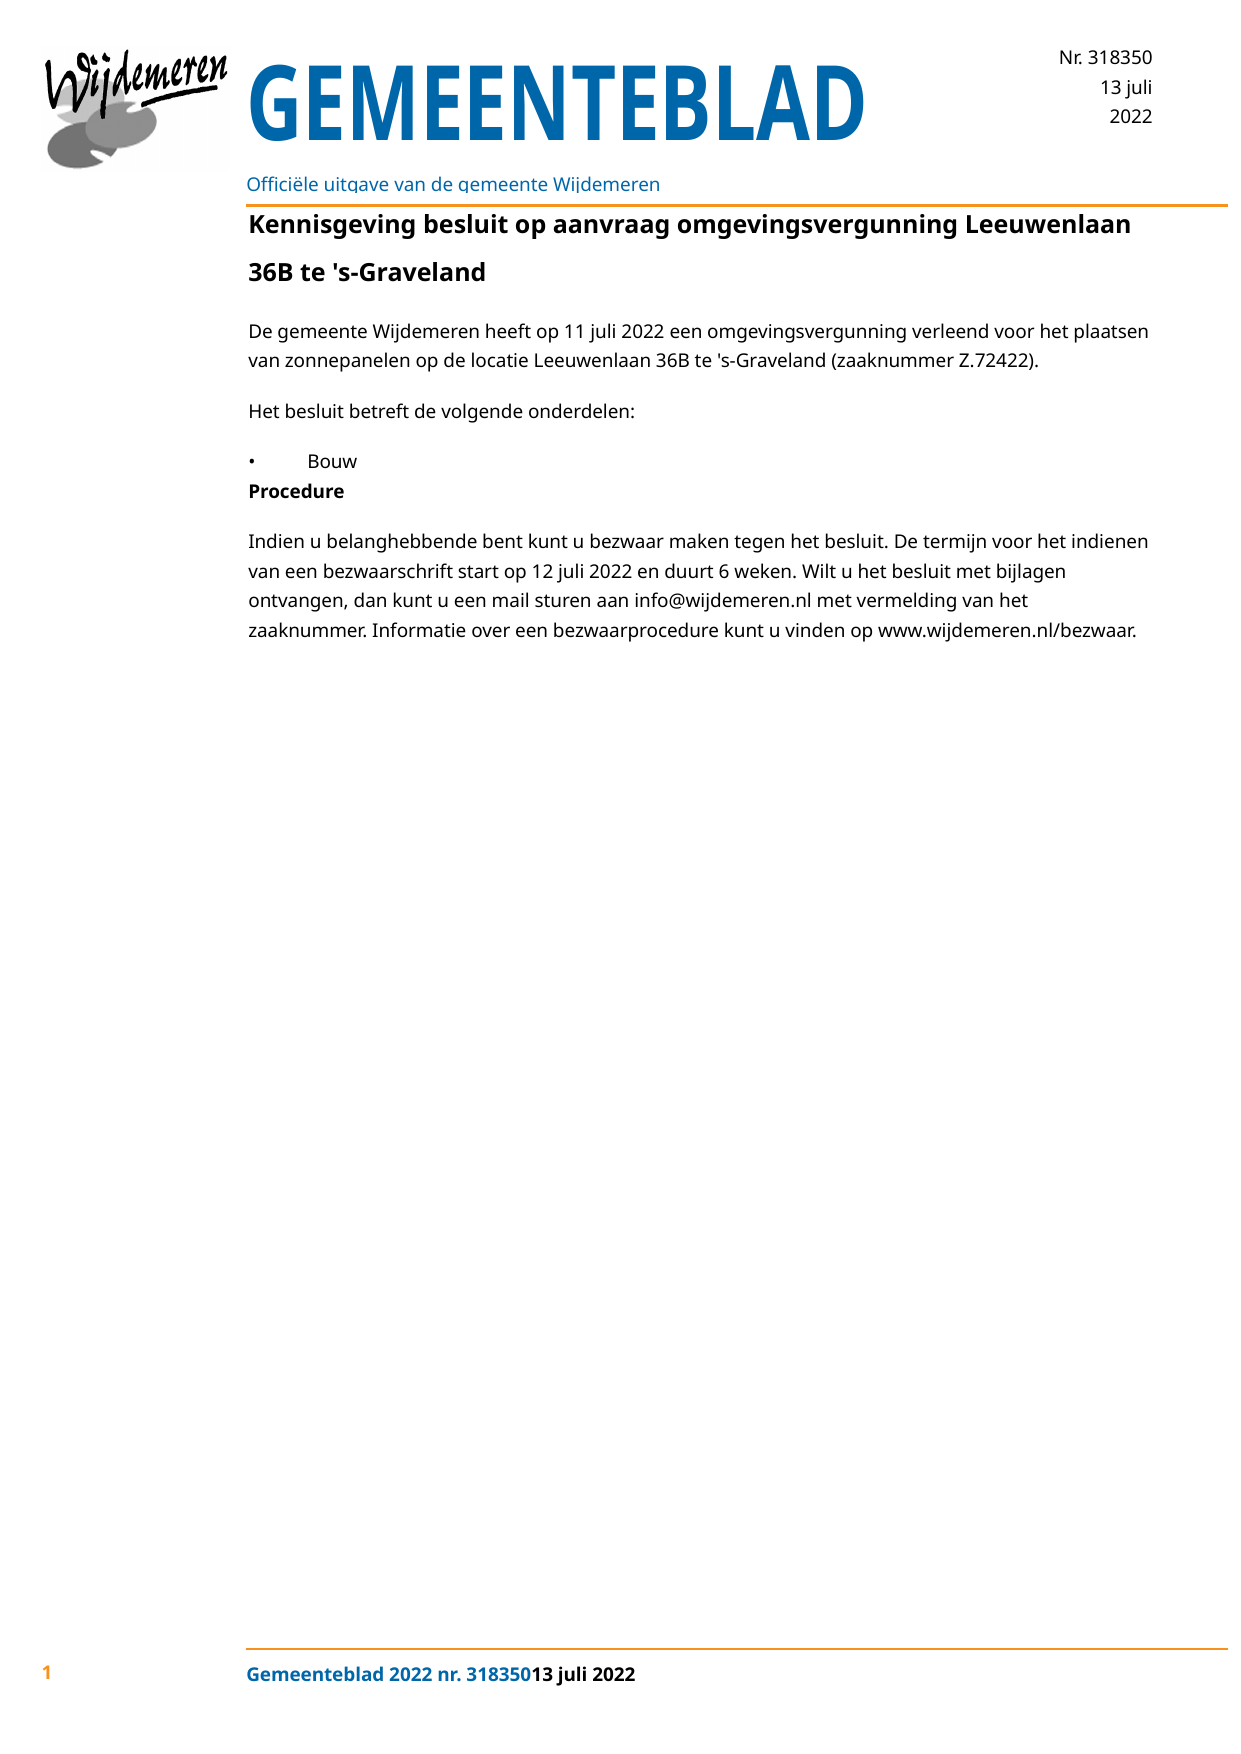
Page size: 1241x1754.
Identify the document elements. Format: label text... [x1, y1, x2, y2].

list Bouw [248, 448, 1152, 474]
text De gemeente Wijdemeren heeft op 11 juli 2022 een omgevingsvergunning verleend voor het plaatsen van zonnepanelen op de locatie Leeuwenlaan 36B te 's-Graveland (zaaknummer Z.72422). [248, 318, 1152, 373]
text Het besluit betreft de volgende onderdelen: [248, 398, 1152, 424]
text Kennisgeving besluit op aanvraag omgevingsvergunning Leeuwenlaan 36B te 's-Graveland [248, 207, 1152, 288]
text Indien u belanghebbende bent kunt u bezwaar maken tegen het besluit. De termijn voor het indienen van een bezwaarschrift start op 12 juli 2022 en duurt 6 weken. Wilt u het besluit met bijlagen ontvangen, dan kunt u een mail sturen aan info@wijdemeren.nl met vermelding van het zaaknummer. Informatie over een bezwaarprocedure kunt u vinden op www.wijdemeren.nl/bezwaar. [248, 528, 1152, 643]
text Procedure [248, 478, 1152, 504]
picture [41, 47, 231, 172]
